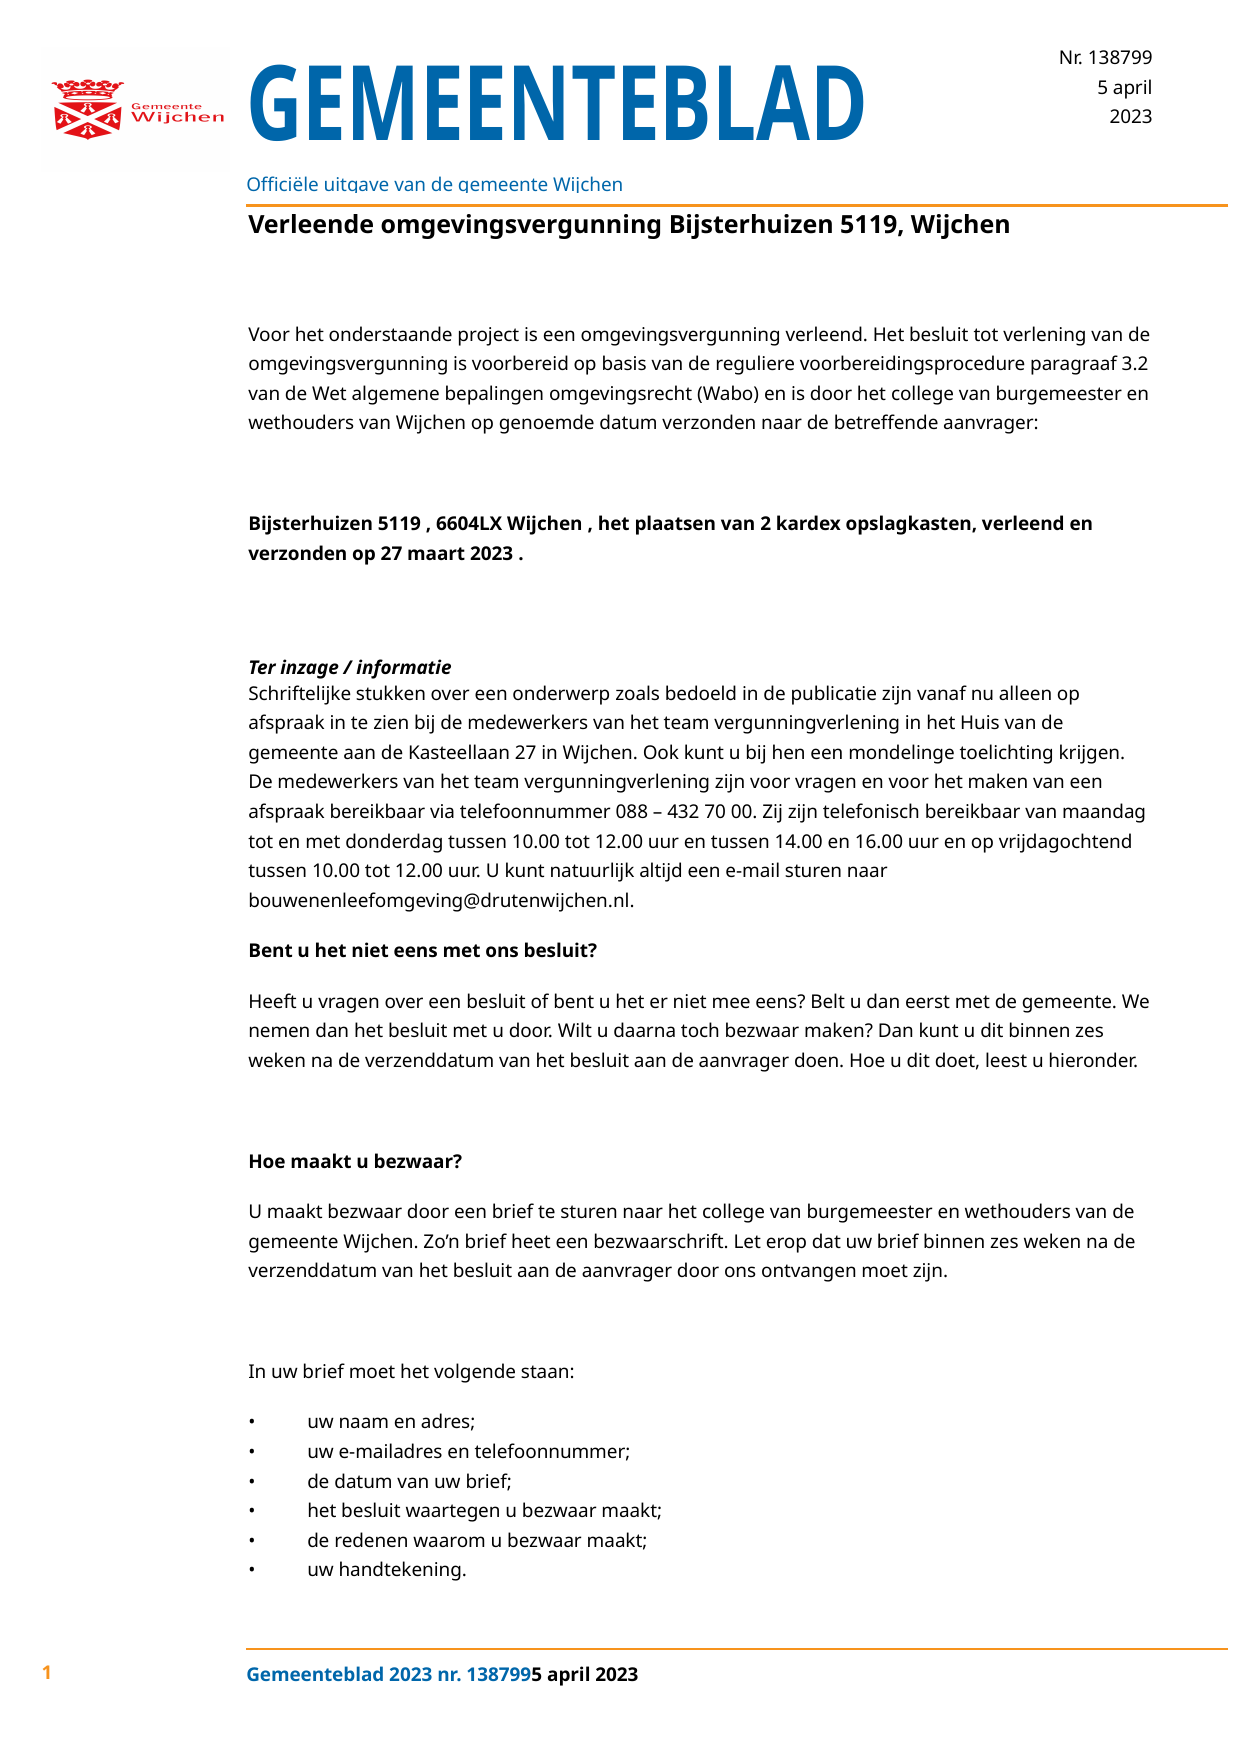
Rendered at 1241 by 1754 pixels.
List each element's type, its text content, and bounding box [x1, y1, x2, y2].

list uw naam en adres; [248, 1409, 1152, 1434]
text In uw brief moet het volgende staan: [248, 1358, 1152, 1384]
text Schriftelijke stukken over een onderwerp zoals bedoeld in de publicatie zijn vanaf nu alleen op afspraak in te zien bij de medewerkers van het team vergunningverlening in het Huis van de gemeente aan de Kasteellaan 27 in Wijchen. Ook kunt u bij hen een mondelinge toelichting krijgen. De medewerkers van het team vergunningverlening zijn voor vragen en voor het maken van een afspraak bereikbaar via telefoonnummer 088 – 432 70 00. Zij zijn telefonisch bereikbaar van maandag tot en met donderdag tussen 10.00 tot 12.00 uur en tussen 14.00 en 16.00 uur en op vrijdagochtend tussen 10.00 tot 12.00 uur. U kunt natuurlijk altijd een e-mail sturen naar bouwenenleefomgeving@drutenwijchen.nl. [248, 680, 1152, 913]
list de datum van uw brief; [248, 1468, 1152, 1494]
text Bent u het niet eens met ons besluit? [248, 937, 1152, 963]
text Heeft u vragen over een besluit of bent u het er niet mee eens? Belt u dan eerst met de gemeente. We nemen dan het besluit met u door. Wilt u daarna toch bezwaar maken? Dan kunt u dit binnen zes weken na de verzenddatum van het besluit aan de aanvrager doen. Hoe u dit doet, leest u hieronder. [248, 988, 1152, 1073]
list uw handtekening. [248, 1557, 1152, 1582]
text Verleende omgevingsvergunning Bijsterhuizen 5119, Wijchen [248, 207, 1152, 241]
list uw e-mailadres en telefoonnummer; [248, 1438, 1152, 1464]
list de redenen waarom u bezwaar maakt; [248, 1527, 1152, 1553]
picture [41, 47, 231, 172]
text U maakt bezwaar door een brief te sturen naar het college van burgemeester en wethouders van de gemeente Wijchen. Zo’n brief heet een bezwaarschrift. Let erop dat uw brief binnen zes weken na de verzenddatum van het besluit aan de aanvrager door ons ontvangen moet zijn. [248, 1198, 1152, 1283]
text Voor het onderstaande project is een omgevingsvergunning verleend. Het besluit tot verlening van de omgevingsvergunning is voorbereid op basis van de reguliere voorbereidingsprocedure paragraaf 3.2 van de Wet algemene bepalingen omgevingsrecht (Wabo) en is door het college van burgemeester en wethouders van Wijchen op genoemde datum verzonden naar de betreffende aanvrager: [248, 321, 1152, 435]
text Bijsterhuizen 5119 , 6604LX Wijchen , het plaatsen van 2 kardex opslagkasten, verleend en verzonden op 27 maart 2023 . [248, 510, 1152, 566]
text Ter inzage / informatie [248, 654, 1152, 680]
text Hoe maakt u bezwaar? [248, 1148, 1152, 1174]
list het besluit waartegen u bezwaar maakt; [248, 1497, 1152, 1523]
